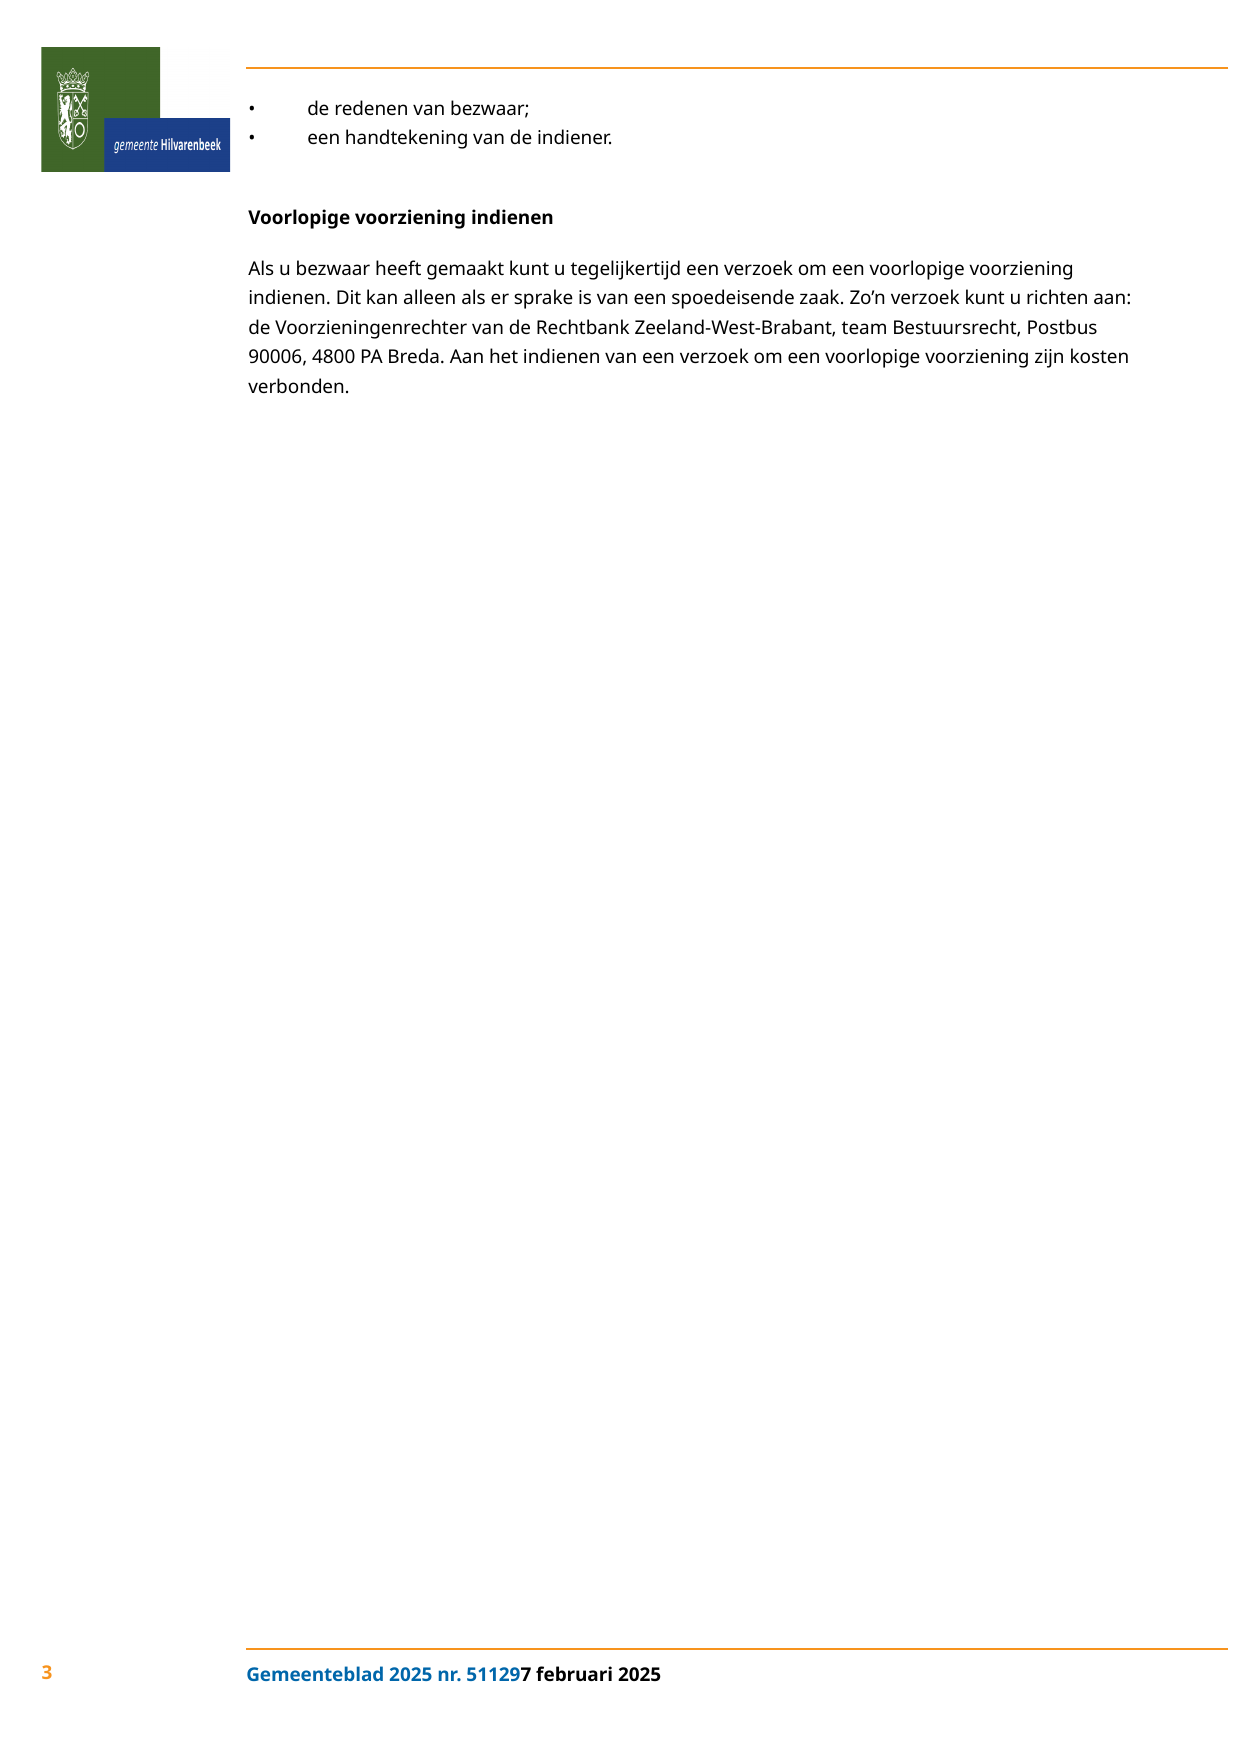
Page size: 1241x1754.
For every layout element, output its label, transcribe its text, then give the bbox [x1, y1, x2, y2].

list een handtekening van de indiener. [248, 124, 1152, 150]
list de redenen van bezwaar; [248, 95, 1152, 121]
picture [41, 47, 231, 172]
text Voorlopige voorziening indienen [248, 204, 1152, 230]
text Als u bezwaar heeft gemaakt kunt u tegelijkertijd een verzoek om een voorlopige voorziening indienen. Dit kan alleen als er sprake is van een spoedeisende zaak. Zo’n verzoek kunt u richten aan: de Voorzieningenrechter van de Rechtbank Zeeland-West-Brabant, team Bestuursrecht, Postbus 90006, 4800 PA Breda. Aan het indienen van een verzoek om een voorlopige voorziening zijn kosten verbonden. [248, 255, 1152, 399]
